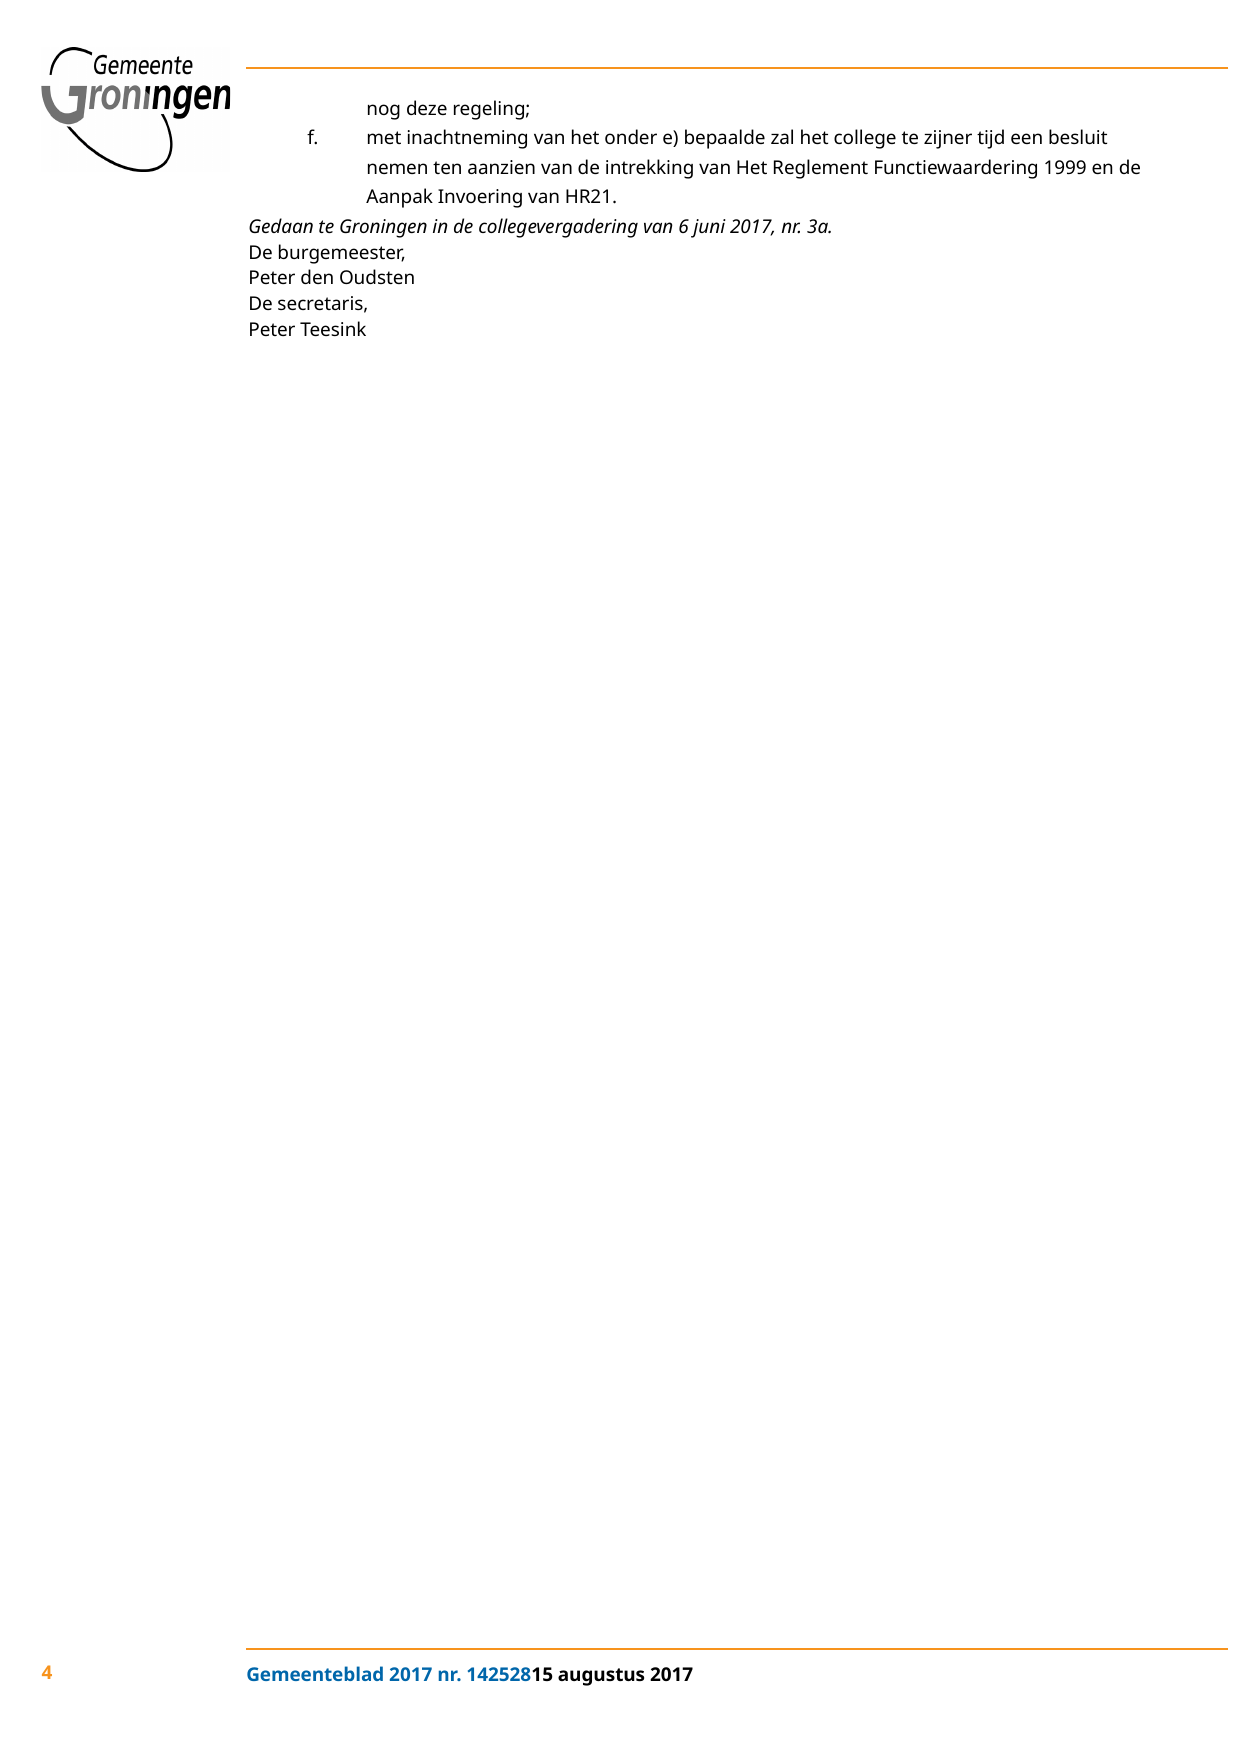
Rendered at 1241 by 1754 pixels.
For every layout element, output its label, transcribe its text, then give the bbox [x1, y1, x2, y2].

text De burgemeester, [248, 239, 1152, 264]
text Peter Teesink [248, 316, 1152, 342]
list nog deze regeling; [307, 95, 1152, 121]
picture [41, 47, 231, 172]
text De secretaris, [248, 290, 1152, 316]
text Peter den Oudsten [248, 264, 1152, 290]
text Gedaan te Groningen in de collegevergadering van 6 juni 2017, nr. 3a. [248, 213, 1152, 239]
list met inachtneming van het onder e) bepaalde zal het college te zijner tijd een besluit nemen ten aanzien van de intrekking van Het Reglement Functiewaardering 1999 en de Aanpak Invoering van HR21. [307, 124, 1152, 209]
